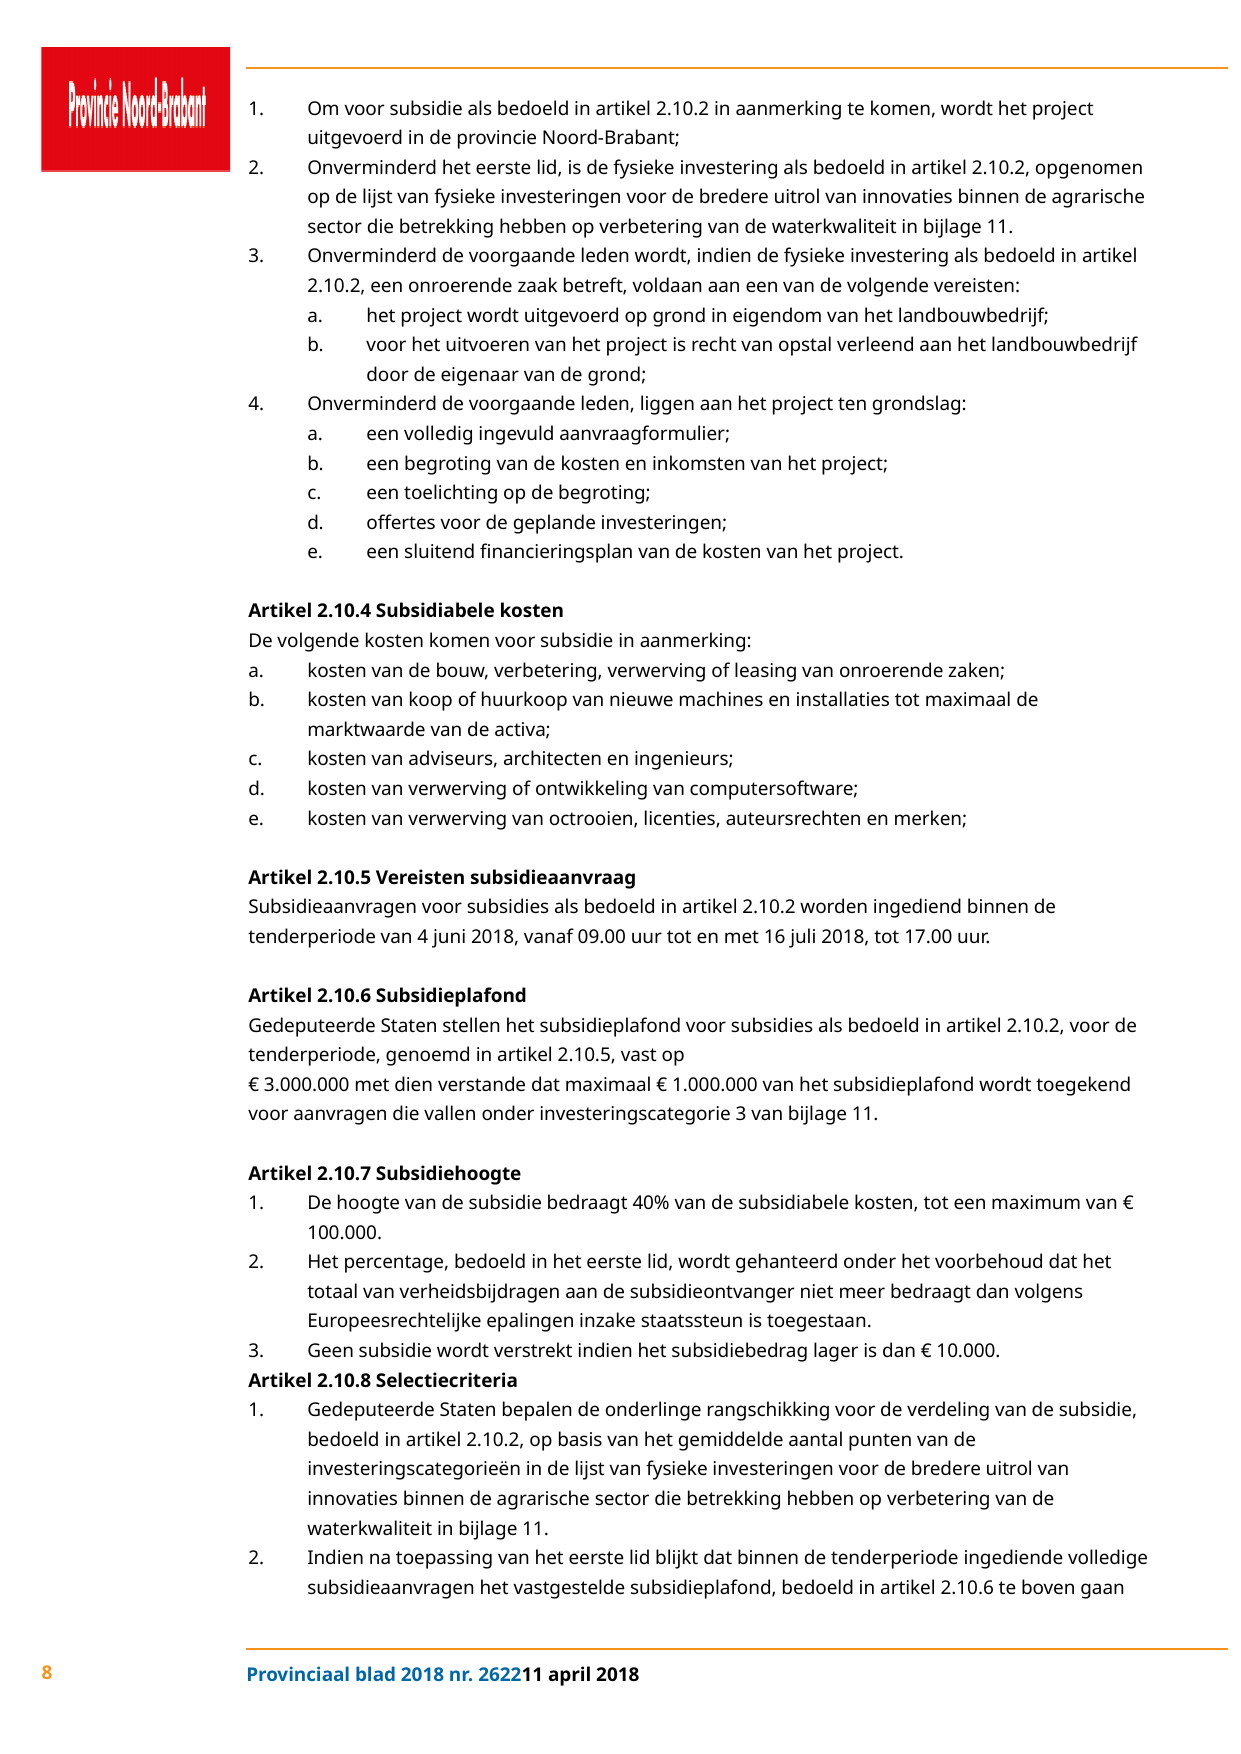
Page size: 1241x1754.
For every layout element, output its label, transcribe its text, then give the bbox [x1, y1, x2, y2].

list kosten van verwerving van octrooien, licenties, auteursrechten en merken; [248, 805, 1152, 831]
list voor het uitvoeren van het project is recht van opstal verleend aan het landbouwbedrijf door de eigenaar van de grond; [307, 331, 1152, 387]
list een begroting van de kosten en inkomsten van het project; [307, 450, 1152, 476]
list kosten van de bouw, verbetering, verwerving of leasing van onroerende zaken; [248, 657, 1152, 683]
list Het percentage, bedoeld in het eerste lid, wordt gehanteerd onder het voorbehoud dat het totaal van verheidsbijdragen aan de subsidieontvanger niet meer bedraagt dan volgens Europeesrechtelijke epalingen inzake staatssteun is toegestaan. [248, 1248, 1152, 1333]
text Subsidieaanvragen voor subsidies als bedoeld in artikel 2.10.2 worden ingediend binnen de tenderperiode van 4 juni 2018, vanaf 09.00 uur tot en met 16 juli 2018, tot 17.00 uur. [248, 893, 1152, 949]
text Artikel 2.10.6 Subsidieplafond [248, 982, 1152, 1008]
list Onverminderd de voorgaande leden wordt, indien de fysieke investering als bedoeld in artikel 2.10.2, een onroerende zaak betreft, voldaan aan een van de volgende vereisten: [248, 243, 1152, 298]
list De hoogte van de subsidie bedraagt 40% van de subsidiabele kosten, tot een maximum van € 100.000. [248, 1189, 1152, 1245]
list Om voor subsidie als bedoeld in artikel 2.10.2 in aanmerking te komen, wordt het project uitgevoerd in de provincie Noord-Brabant; [248, 95, 1152, 150]
list Gedeputeerde Staten bepalen de onderlinge rangschikking voor de verdeling van de subsidie, bedoeld in artikel 2.10.2, op basis van het gemiddelde aantal punten van de investeringscategorieën in de lijst van fysieke investeringen voor de bredere uitrol van innovaties binnen de agrarische sector die betrekking hebben op verbetering van de waterkwaliteit in bijlage 11. [248, 1396, 1152, 1541]
text Gedeputeerde Staten stellen het subsidieplafond voor subsidies als bedoeld in artikel 2.10.2, voor de tenderperiode, genoemd in artikel 2.10.5, vast op [248, 1012, 1152, 1067]
list kosten van adviseurs, architecten en ingenieurs; [248, 746, 1152, 771]
picture [41, 47, 231, 172]
list Onverminderd de voorgaande leden, liggen aan het project ten grondslag: [248, 391, 1152, 416]
list Geen subsidie wordt verstrekt indien het subsidiebedrag lager is dan € 10.000. [248, 1337, 1152, 1363]
list een toelichting op de begroting; [307, 479, 1152, 505]
list kosten van koop of huurkoop van nieuwe machines en installaties tot maximaal de marktwaarde van de activa; [248, 686, 1152, 742]
text Artikel 2.10.7 Subsidiehoogte [248, 1160, 1152, 1186]
text Artikel 2.10.4 Subsidiabele kosten [248, 598, 1152, 623]
list offertes voor de geplande investeringen; [307, 509, 1152, 535]
text Artikel 2.10.5 Vereisten subsidieaanvraag [248, 864, 1152, 890]
list Onverminderd het eerste lid, is de fysieke investering als bedoeld in artikel 2.10.2, opgenomen op de lijst van fysieke investeringen voor de bredere uitrol van innovaties binnen de agrarische sector die betrekking hebben op verbetering van de waterkwaliteit in bijlage 11. [248, 154, 1152, 239]
list het project wordt uitgevoerd op grond in eigendom van het landbouwbedrijf; [307, 302, 1152, 328]
list kosten van verwerving of ontwikkeling van computersoftware; [248, 775, 1152, 801]
text Artikel 2.10.8 Selectiecriteria [248, 1367, 1152, 1393]
list een sluitend financieringsplan van de kosten van het project. [307, 538, 1152, 564]
text € 3.000.000 met dien verstande dat maximaal € 1.000.000 van het subsidieplafond wordt toegekend voor aanvragen die vallen onder investeringscategorie 3 van bijlage 11. [248, 1071, 1152, 1126]
text De volgende kosten komen voor subsidie in aanmerking: [248, 627, 1152, 653]
list Indien na toepassing van het eerste lid blijkt dat binnen de tenderperiode ingediende volledige subsidieaanvragen het vastgestelde subsidieplafond, bedoeld in artikel 2.10.6 te boven gaan [248, 1544, 1152, 1600]
list een volledig ingevuld aanvraagformulier; [307, 420, 1152, 446]
